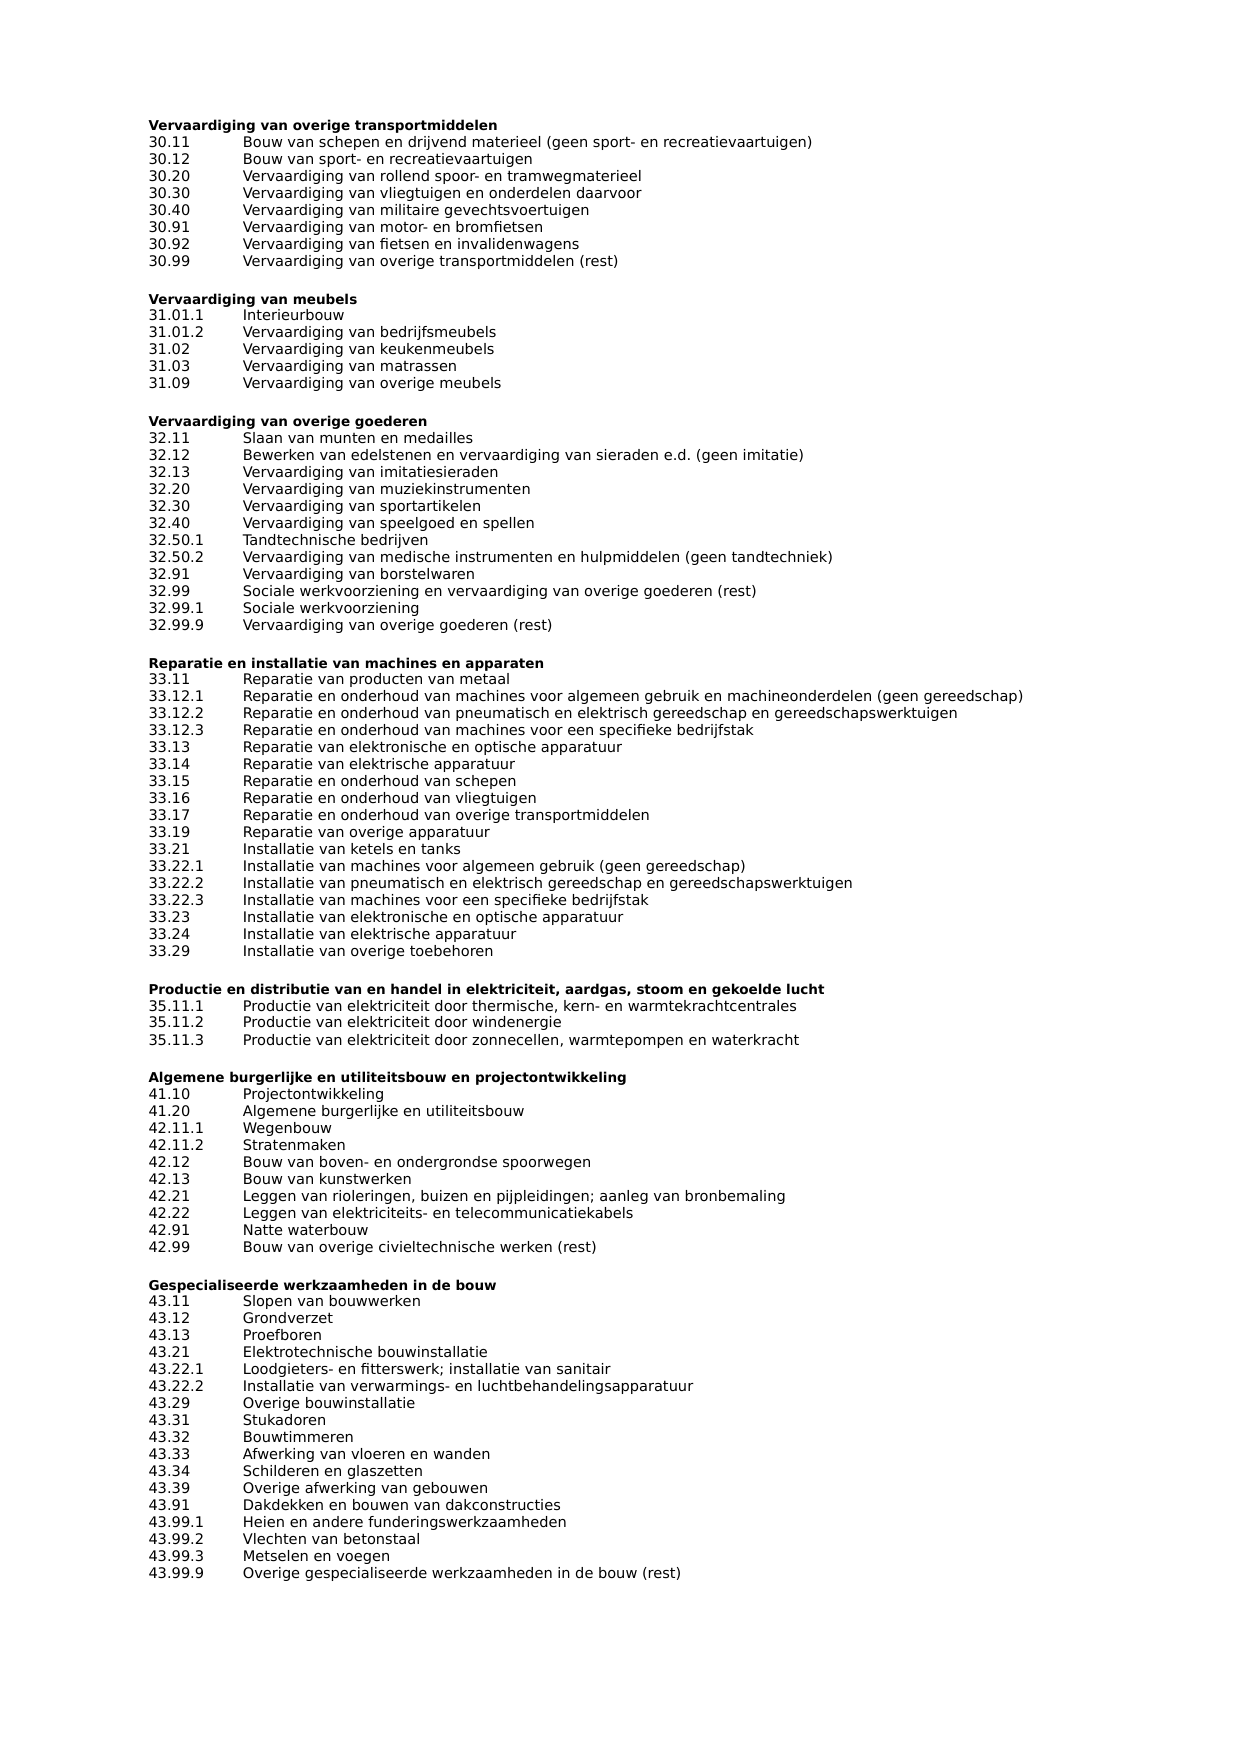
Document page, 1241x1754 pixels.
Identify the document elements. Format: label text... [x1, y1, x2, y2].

table_cell Stukadoren [237, 1412, 1122, 1429]
table_cell 43.33 [148, 1446, 237, 1463]
table_cell 33.21 [148, 841, 237, 858]
table_cell 31.03 [148, 358, 237, 375]
table_cell 32.99.9 [148, 617, 237, 633]
table_cell 33.11 [148, 671, 237, 688]
table_cell 42.99 [148, 1239, 237, 1256]
table_cell 33.22.1 [148, 858, 237, 875]
table_cell 31.01.2 [148, 324, 237, 341]
table_cell 42.11.1 [148, 1120, 237, 1137]
table_cell 33.15 [148, 773, 237, 790]
table_cell Heien en andere funderingswerkzaamheden [237, 1514, 1122, 1531]
table_cell 33.12.3 [148, 722, 237, 739]
table_cell 41.20 [148, 1103, 237, 1120]
table_cell 32.91 [148, 566, 237, 583]
table_header Vervaardiging van overige goederen [148, 414, 1122, 430]
table_header Reparatie en installatie van machines en apparaten [148, 655, 1122, 671]
table_cell Dakdekken en bouwen van dakconstructies [237, 1497, 1122, 1514]
table_cell 32.11 [148, 430, 237, 447]
table_cell 31.02 [148, 341, 237, 358]
table_cell 30.92 [148, 236, 237, 253]
table_cell 30.30 [148, 185, 237, 202]
table_cell Tandtechnische bedrijven [237, 532, 1122, 549]
table_cell 43.99.2 [148, 1531, 237, 1548]
table_cell Installatie van elektrische apparatuur [237, 926, 1122, 943]
table_cell 43.12 [148, 1310, 237, 1327]
table_cell Vervaardiging van sportartikelen [237, 498, 1122, 515]
table_cell Reparatie en onderhoud van vliegtuigen [237, 790, 1122, 807]
table_cell Projectontwikkeling [237, 1086, 1122, 1103]
table_cell Stratenmaken [237, 1137, 1122, 1154]
table_cell Elektrotechnische bouwinstallatie [237, 1344, 1122, 1361]
table_cell Natte waterbouw [237, 1222, 1122, 1239]
table_cell 32.99 [148, 583, 237, 599]
table_cell Bouw van kunstwerken [237, 1171, 1122, 1188]
table_cell 43.22.2 [148, 1378, 237, 1395]
table_cell Bouw van schepen en drijvend materieel (geen sport- en recreatievaartuigen) [237, 134, 1122, 151]
table_cell Installatie van machines voor een specifieke bedrijfstak [237, 892, 1122, 909]
table_cell 43.22.1 [148, 1361, 237, 1378]
table_cell 32.40 [148, 515, 237, 532]
table_cell Vervaardiging van imitatiesieraden [237, 464, 1122, 481]
table_cell Reparatie en onderhoud van overige transportmiddelen [237, 807, 1122, 824]
table_cell Vervaardiging van vliegtuigen en onderdelen daarvoor [237, 185, 1122, 202]
table_cell Slopen van bouwwerken [237, 1293, 1122, 1310]
table_cell 43.91 [148, 1497, 237, 1514]
table_cell 43.21 [148, 1344, 237, 1361]
table_cell 35.11.3 [148, 1031, 237, 1048]
table_cell 30.91 [148, 219, 237, 236]
table_cell Bewerken van edelstenen en vervaardiging van sieraden e.d. (geen imitatie) [237, 447, 1122, 464]
table_cell Vervaardiging van fietsen en invalidenwagens [237, 236, 1122, 253]
table_cell Leggen van elektriciteits- en telecommunicatiekabels [237, 1205, 1122, 1222]
table_cell 35.11.2 [148, 1014, 237, 1031]
table_cell 33.24 [148, 926, 237, 943]
table_cell Bouw van overige civieltechnische werken (rest) [237, 1239, 1122, 1256]
table_cell Reparatie van elektrische apparatuur [237, 756, 1122, 773]
table_cell 42.91 [148, 1222, 237, 1239]
table_cell Sociale werkvoorziening en vervaardiging van overige goederen (rest) [237, 583, 1122, 599]
table_cell Slaan van munten en medailles [237, 430, 1122, 447]
table_cell 31.01.1 [148, 307, 237, 324]
table_cell 32.50.2 [148, 549, 237, 566]
table_cell 32.13 [148, 464, 237, 481]
table_cell Productie van elektriciteit door zonnecellen, warmtepompen en waterkracht [237, 1031, 1122, 1048]
table_cell Leggen van rioleringen, buizen en pijpleidingen; aanleg van bronbemaling [237, 1188, 1122, 1205]
table_cell 43.39 [148, 1480, 237, 1497]
table_cell 33.22.3 [148, 892, 237, 909]
table_cell Schilderen en glaszetten [237, 1463, 1122, 1480]
table_cell Overige gespecialiseerde werkzaamheden in de bouw (rest) [237, 1565, 1122, 1582]
table_cell 43.31 [148, 1412, 237, 1429]
table_cell 33.23 [148, 909, 237, 926]
table_cell 33.12.1 [148, 688, 237, 705]
table_cell Reparatie van overige apparatuur [237, 824, 1122, 841]
table_cell 43.99.3 [148, 1548, 237, 1565]
table_cell Installatie van elektronische en optische apparatuur [237, 909, 1122, 926]
table_cell Productie van elektriciteit door thermische, kern- en warmtekrachtcentrales [237, 998, 1122, 1014]
table_cell Bouw van sport- en recreatievaartuigen [237, 151, 1122, 168]
table_cell Overige bouwinstallatie [237, 1395, 1122, 1412]
table_cell 41.10 [148, 1086, 237, 1103]
table_cell Sociale werkvoorziening [237, 600, 1122, 617]
table_cell Vervaardiging van rollend spoor- en tramwegmaterieel [237, 168, 1122, 185]
table_header Productie en distributie van en handel in elektriciteit, aardgas, stoom en gekoelde lucht [148, 982, 1122, 997]
table_cell 42.21 [148, 1188, 237, 1205]
table_cell Vervaardiging van borstelwaren [237, 566, 1122, 583]
table_header Vervaardiging van overige transportmiddelen [148, 118, 1122, 134]
table_cell Wegenbouw [237, 1120, 1122, 1137]
table_cell Vervaardiging van overige goederen (rest) [237, 617, 1122, 633]
table_cell 33.12.2 [148, 705, 237, 722]
table_cell Algemene burgerlijke en utiliteitsbouw [237, 1103, 1122, 1120]
table_cell Reparatie en onderhoud van machines voor een specifieke bedrijfstak [237, 722, 1122, 739]
table_cell 33.13 [148, 739, 237, 756]
table_cell Interieurbouw [237, 307, 1122, 324]
table_cell 42.11.2 [148, 1137, 237, 1154]
table_cell Vervaardiging van bedrijfsmeubels [237, 324, 1122, 341]
table_cell 33.22.2 [148, 875, 237, 892]
table_cell 42.22 [148, 1205, 237, 1222]
table_cell 33.29 [148, 943, 237, 960]
table_cell Vervaardiging van muziekinstrumenten [237, 481, 1122, 498]
table_cell Vervaardiging van overige transportmiddelen (rest) [237, 253, 1122, 270]
table_header Gespecialiseerde werkzaamheden in de bouw [148, 1278, 1122, 1293]
table_cell 30.40 [148, 202, 237, 219]
table_header Vervaardiging van meubels [148, 292, 1122, 307]
table_cell 43.34 [148, 1463, 237, 1480]
table_cell 32.30 [148, 498, 237, 515]
table_cell Vervaardiging van overige meubels [237, 375, 1122, 392]
table_cell Loodgieters- en fitterswerk; installatie van sanitair [237, 1361, 1122, 1378]
table_cell 43.13 [148, 1327, 237, 1344]
table_cell Installatie van overige toebehoren [237, 943, 1122, 960]
table_cell 33.17 [148, 807, 237, 824]
table_cell 30.12 [148, 151, 237, 168]
table_cell Vervaardiging van medische instrumenten en hulpmiddelen (geen tandtechniek) [237, 549, 1122, 566]
table_cell Productie van elektriciteit door windenergie [237, 1014, 1122, 1031]
table_cell Bouw van boven- en ondergrondse spoorwegen [237, 1154, 1122, 1171]
table_cell Installatie van machines voor algemeen gebruik (geen gereedschap) [237, 858, 1122, 875]
table_cell 43.29 [148, 1395, 237, 1412]
table_cell Reparatie en onderhoud van machines voor algemeen gebruik en machineonderdelen (geen gereedschap) [237, 688, 1122, 705]
table_cell 33.14 [148, 756, 237, 773]
table_cell Reparatie van elektronische en optische apparatuur [237, 739, 1122, 756]
table_header Algemene burgerlijke en utiliteitsbouw en projectontwikkeling [148, 1070, 1122, 1086]
table_cell Bouwtimmeren [237, 1429, 1122, 1446]
table_cell 33.16 [148, 790, 237, 807]
table_cell Reparatie en onderhoud van schepen [237, 773, 1122, 790]
table_cell 30.11 [148, 134, 237, 151]
table_cell Afwerking van vloeren en wanden [237, 1446, 1122, 1463]
table_cell Grondverzet [237, 1310, 1122, 1327]
table_cell Vervaardiging van matrassen [237, 358, 1122, 375]
table_cell Vervaardiging van motor- en bromfietsen [237, 219, 1122, 236]
table_cell 30.99 [148, 253, 237, 270]
table_cell 33.19 [148, 824, 237, 841]
table_cell 32.20 [148, 481, 237, 498]
table_cell Reparatie van producten van metaal [237, 671, 1122, 688]
table_cell 42.12 [148, 1154, 237, 1171]
table_cell Vlechten van betonstaal [237, 1531, 1122, 1548]
table_cell Installatie van ketels en tanks [237, 841, 1122, 858]
table_cell 31.09 [148, 375, 237, 392]
table_cell 43.11 [148, 1293, 237, 1310]
table_cell Installatie van verwarmings- en luchtbehandelingsapparatuur [237, 1378, 1122, 1395]
table_cell 30.20 [148, 168, 237, 185]
table_cell Reparatie en onderhoud van pneumatisch en elektrisch gereedschap en gereedschapswerktuigen [237, 705, 1122, 722]
table_cell 32.99.1 [148, 600, 237, 617]
table_cell 43.99.9 [148, 1565, 237, 1582]
table_cell 43.99.1 [148, 1514, 237, 1531]
table_cell 32.50.1 [148, 532, 237, 549]
table_cell 35.11.1 [148, 998, 237, 1014]
table_cell 42.13 [148, 1171, 237, 1188]
table_cell Vervaardiging van speelgoed en spellen [237, 515, 1122, 532]
table_cell Vervaardiging van keukenmeubels [237, 341, 1122, 358]
table_cell 43.32 [148, 1429, 237, 1446]
table_cell Vervaardiging van militaire gevechtsvoertuigen [237, 202, 1122, 219]
table_cell Installatie van pneumatisch en elektrisch gereedschap en gereedschapswerktuigen [237, 875, 1122, 892]
table_cell Overige afwerking van gebouwen [237, 1480, 1122, 1497]
table_cell 32.12 [148, 447, 237, 464]
table_cell Proefboren [237, 1327, 1122, 1344]
table_cell Metselen en voegen [237, 1548, 1122, 1565]
